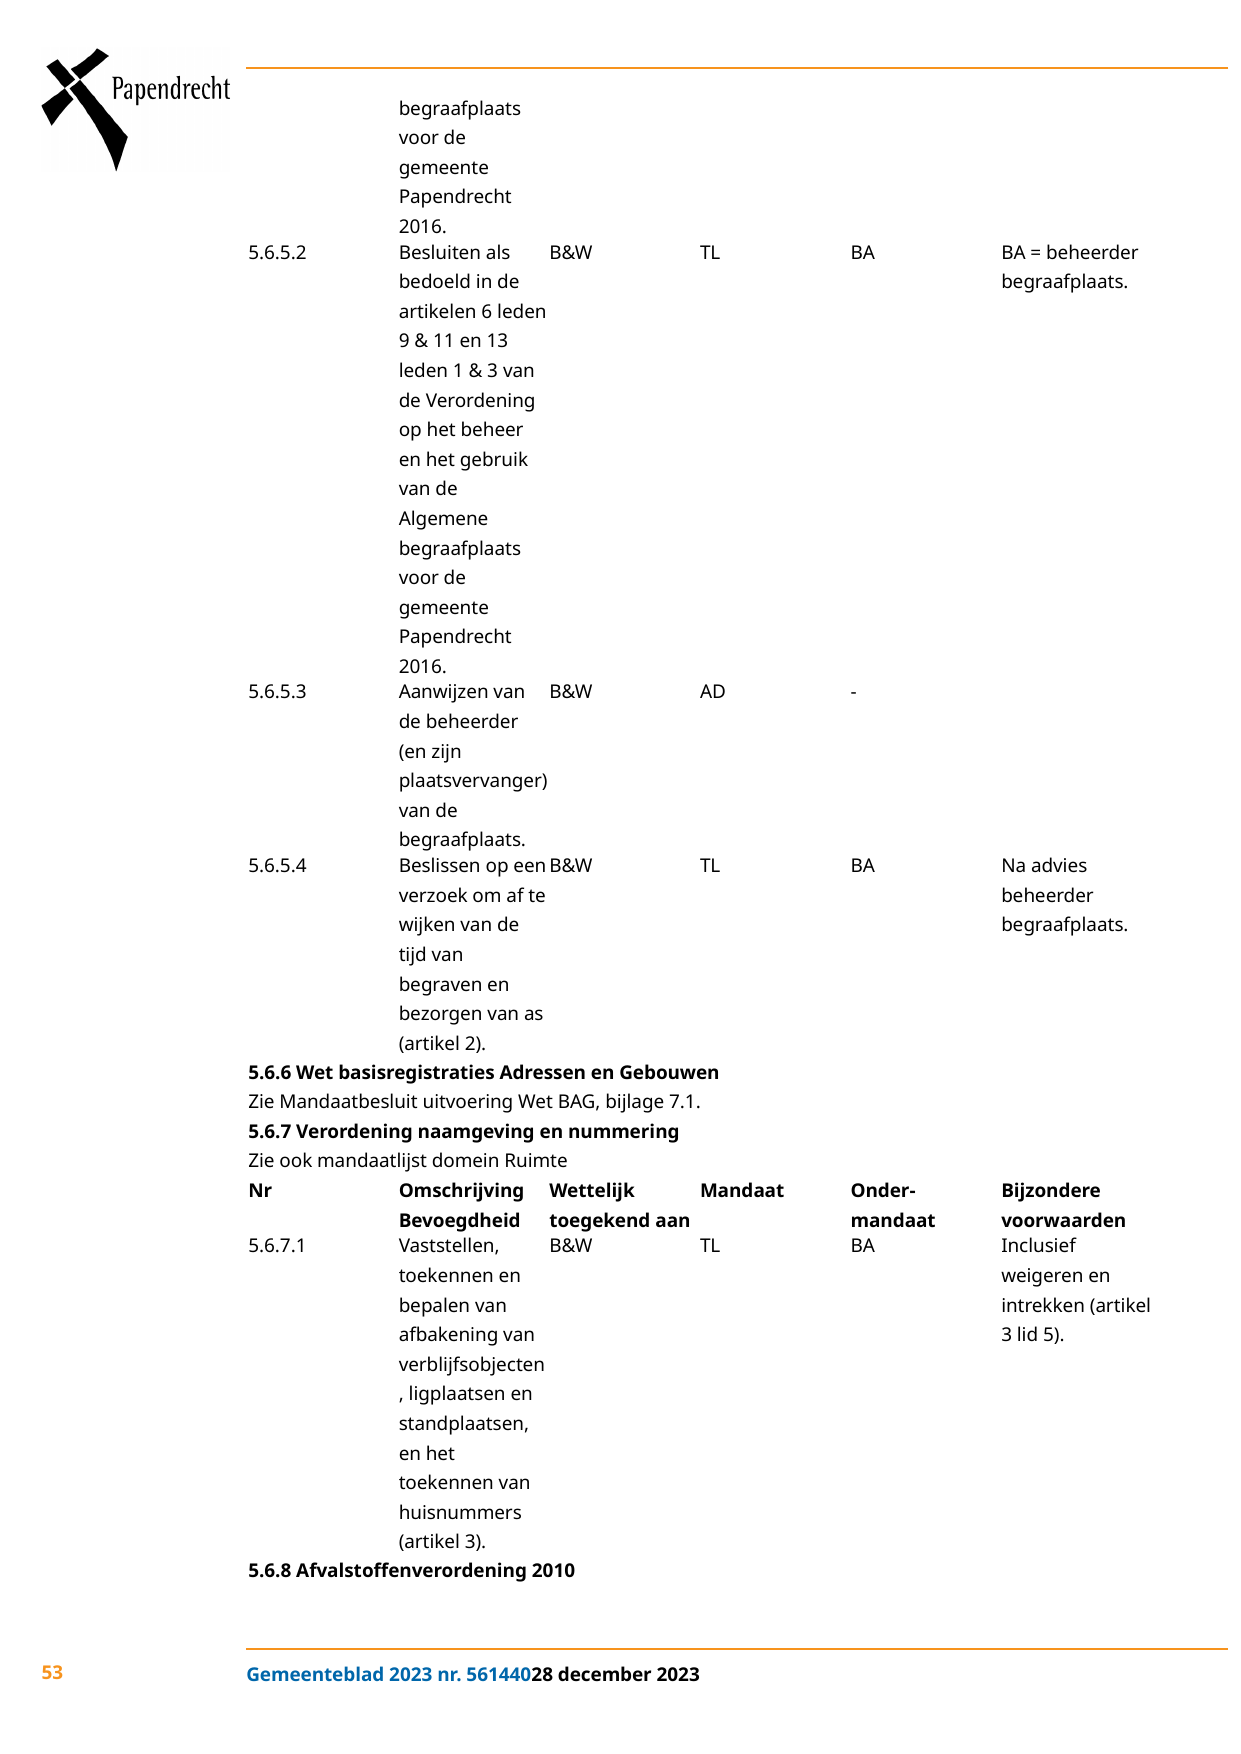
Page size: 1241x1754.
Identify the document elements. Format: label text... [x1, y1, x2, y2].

table_cell B&W [549, 679, 700, 852]
text 5.6.7 Verordening naamgeving en nummering [248, 1118, 1152, 1144]
table_cell [1001, 679, 1152, 852]
table_cell B&W [549, 853, 700, 1056]
text 5.6.6 Wet basisregistraties Adressen en Gebouwen [248, 1059, 1152, 1084]
table_cell [1001, 95, 1152, 239]
table_header Omschrijving Bevoegdheid [399, 1177, 549, 1233]
table_header Nr [248, 1177, 398, 1233]
table_cell - [850, 679, 1001, 852]
table_cell TL [700, 239, 850, 679]
text Zie Mandaatbesluit uitvoering Wet BAG, bijlage 7.1. [248, 1088, 1152, 1114]
table_cell BA [850, 1233, 1001, 1554]
table_cell [549, 95, 700, 239]
table_cell B&W [549, 1233, 700, 1554]
table_cell [248, 95, 398, 239]
table_cell Aanwijzen van de beheerder (en zijn plaatsvervanger) van de begraafplaats. [399, 679, 549, 852]
text Zie ook mandaatlijst domein Ruimte [248, 1148, 1152, 1173]
table_cell [700, 95, 850, 239]
table_cell TL [700, 853, 850, 1056]
table_cell 5.6.7.1 [248, 1233, 398, 1554]
table_cell Besluiten als bedoeld in de artikelen 6 leden 9 & 11 en 13 leden 1 & 3 van de Verordening op het beheer en het gebruik van de Algemene begraafplaats voor de gemeente Papendrecht 2016. [399, 239, 549, 679]
text 5.6.8 Afvalstoffenverordening 2010 [248, 1557, 1152, 1583]
table_cell begraafplaats voor de gemeente Papendrecht 2016. [399, 95, 549, 239]
table_cell Inclusief weigeren en intrekken (artikel 3 lid 5). [1001, 1233, 1152, 1554]
table_cell 5.6.5.3 [248, 679, 398, 852]
table_cell BA [850, 239, 1001, 679]
table_cell BA = beheerder begraafplaats. [1001, 239, 1152, 679]
picture [41, 47, 231, 172]
table_cell 5.6.5.2 [248, 239, 398, 679]
table_cell 5.6.5.4 [248, 853, 398, 1056]
table_cell BA [850, 853, 1001, 1056]
table_cell Na advies beheerder begraafplaats. [1001, 853, 1152, 1056]
table_cell B&W [549, 239, 700, 679]
table_header Onder- mandaat [850, 1177, 1001, 1233]
table_cell [850, 95, 1001, 239]
table_header Bijzondere voorwaarden [1001, 1177, 1152, 1233]
table_cell Beslissen op een verzoek om af te wijken van de tijd van begraven en bezorgen van as (artikel 2). [399, 853, 549, 1056]
table_cell Vaststellen, toekennen en bepalen van afbakening van verblijfsobjecten, ligplaatsen en standplaatsen, en het toekennen van huisnummers (artikel 3). [399, 1233, 549, 1554]
table_cell AD [700, 679, 850, 852]
table_header Mandaat [700, 1177, 850, 1233]
table_header Wettelijk toegekend aan [549, 1177, 700, 1233]
table_cell TL [700, 1233, 850, 1554]
